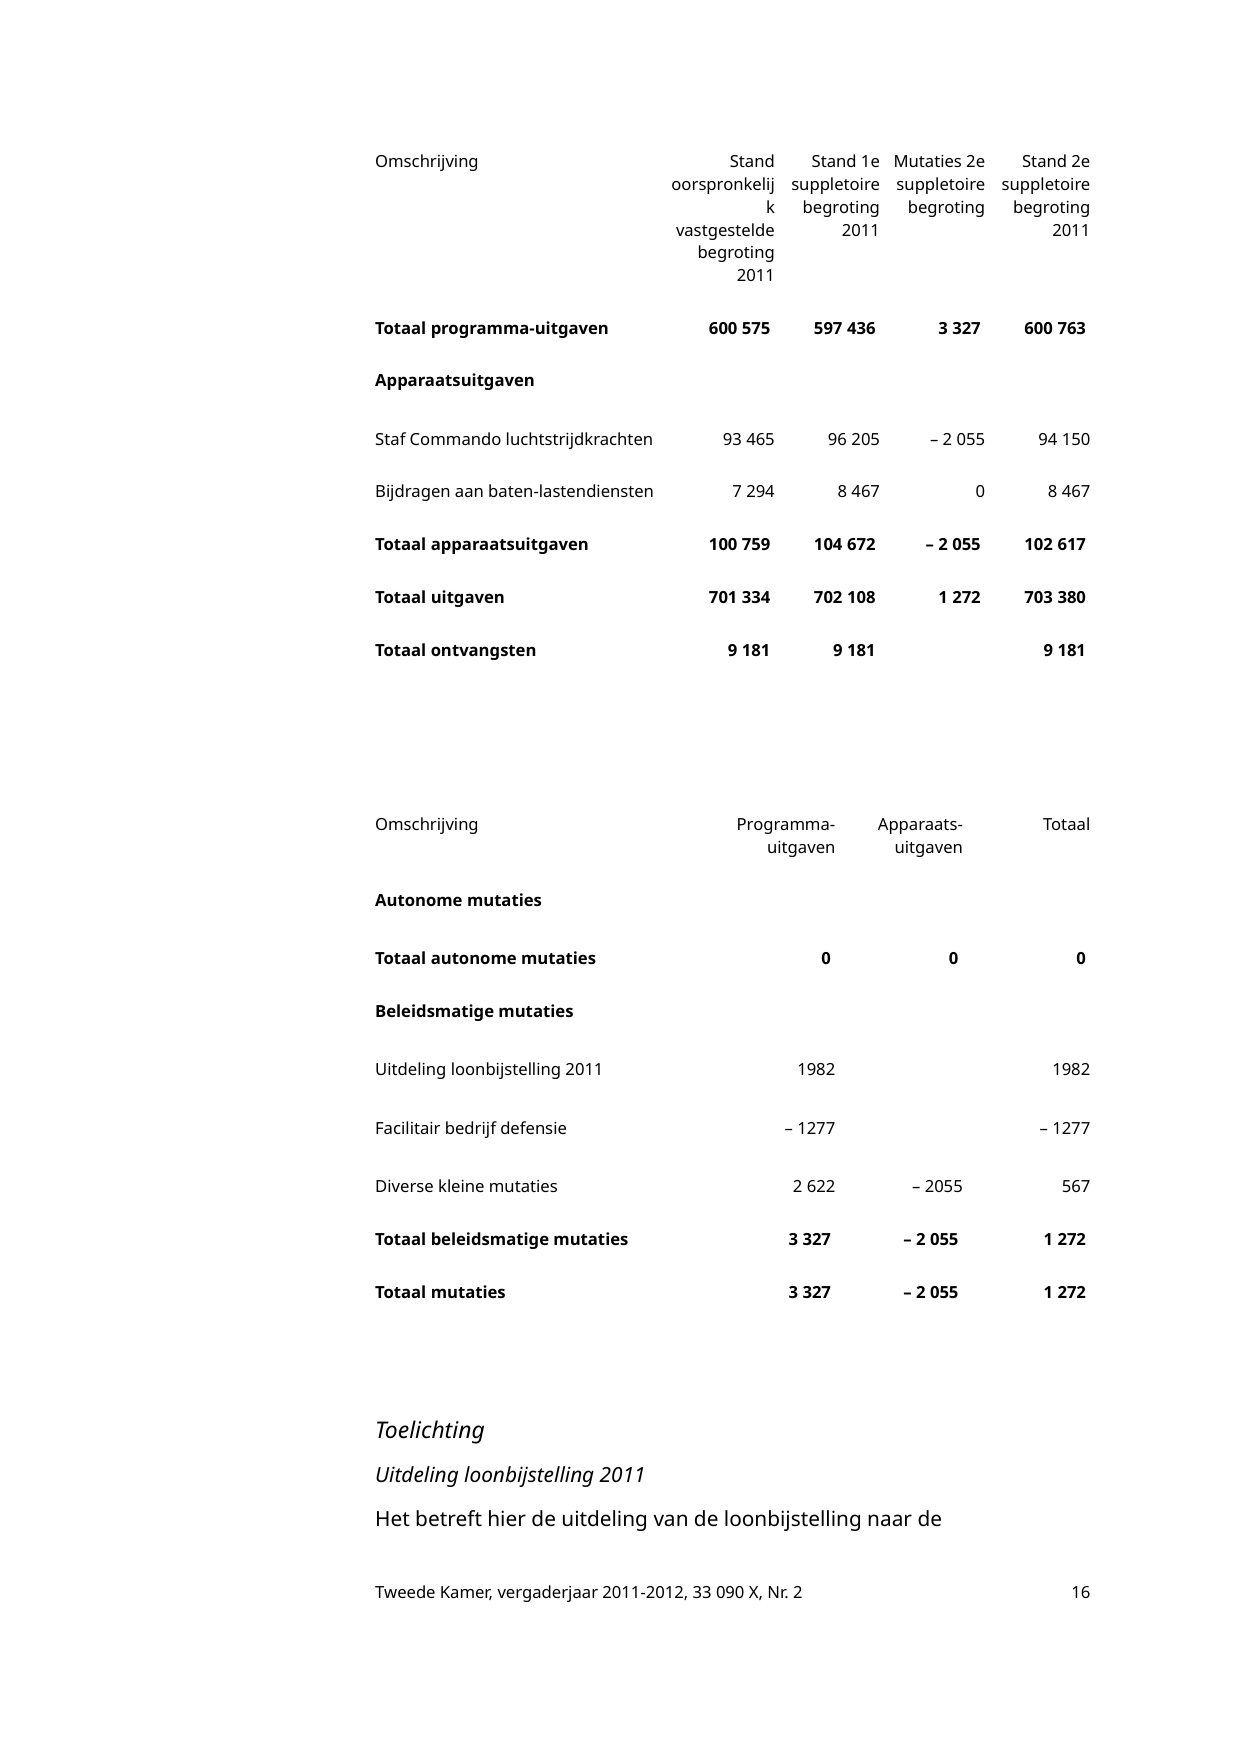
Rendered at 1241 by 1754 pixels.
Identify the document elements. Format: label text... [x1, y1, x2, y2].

table_cell Beleidsmatige mutaties [375, 1000, 708, 1058]
table_cell [963, 889, 1090, 947]
table_cell 93 465 [669, 428, 774, 480]
table_cell Uitdeling loonbijstelling 2011 [375, 1058, 708, 1116]
table_cell Staf Commando luchtstrijdkrachten [375, 428, 669, 480]
table_cell 600 575 [669, 316, 774, 369]
table_cell Apparaatsuitgaven [375, 369, 669, 427]
table_cell [708, 1000, 835, 1058]
table_cell 600 763 [985, 316, 1090, 369]
table_cell 9 181 [985, 638, 1090, 697]
table_cell [880, 369, 985, 427]
table_cell Totaal apparaatsuitgaven [375, 533, 669, 586]
table_cell Diverse kleine mutaties [375, 1175, 708, 1228]
text Uitdeling loonbijstelling 2011 [375, 1460, 1090, 1489]
text Het betreft hier de uitdeling van de loonbijstelling naar de [375, 1504, 1090, 1532]
table_cell 1 272 [963, 1280, 1090, 1333]
table_cell [669, 369, 774, 427]
table_cell [775, 369, 880, 427]
table_cell [835, 1000, 963, 1058]
table_cell 1982 [963, 1058, 1090, 1116]
table_header Programma- uitgaven [708, 813, 835, 888]
table_cell 8 467 [985, 480, 1090, 533]
table_cell 2 622 [708, 1175, 835, 1228]
table_cell [880, 638, 985, 697]
table_cell – 2 055 [835, 1228, 963, 1280]
table_cell – 2055 [835, 1175, 963, 1228]
table_header Mutaties 2e suppletoire begroting [880, 150, 985, 316]
table_cell Totaal ontvangsten [375, 638, 669, 697]
table_cell – 2 055 [880, 428, 985, 480]
table_cell 9 181 [669, 638, 774, 697]
table_header Apparaats- uitgaven [835, 813, 963, 888]
table_cell 1 272 [963, 1228, 1090, 1280]
table_cell 100 759 [669, 533, 774, 586]
table_cell 9 181 [775, 638, 880, 697]
table_cell Totaal uitgaven [375, 586, 669, 638]
table_cell 701 334 [669, 586, 774, 638]
table_cell 96 205 [775, 428, 880, 480]
table_cell Totaal mutaties [375, 1280, 708, 1333]
table_cell – 1277 [963, 1116, 1090, 1175]
table_header Stand oorspronkelijk vastgestelde begroting 2011 [669, 150, 774, 316]
table_cell [985, 369, 1090, 427]
table_cell 1982 [708, 1058, 835, 1116]
table_cell 0 [963, 947, 1090, 999]
table_cell Totaal beleidsmatige mutaties [375, 1228, 708, 1280]
table_cell 8 467 [775, 480, 880, 533]
table_cell 94 150 [985, 428, 1090, 480]
table_cell – 2 055 [880, 533, 985, 586]
table_cell Autonome mutaties [375, 889, 708, 947]
table_cell Totaal autonome mutaties [375, 947, 708, 999]
table_cell 0 [835, 947, 963, 999]
table_cell 0 [880, 480, 985, 533]
table_cell 3 327 [708, 1228, 835, 1280]
table_cell 3 327 [880, 316, 985, 369]
table_cell – 1277 [708, 1116, 835, 1175]
table_cell 597 436 [775, 316, 880, 369]
table_cell 1 272 [880, 586, 985, 638]
table_cell [835, 889, 963, 947]
table_header Stand 2e suppletoire begroting 2011 [985, 150, 1090, 316]
table_cell – 2 055 [835, 1280, 963, 1333]
table_cell Totaal programma-uitgaven [375, 316, 669, 369]
table_cell Facilitair bedrijf defensie [375, 1116, 708, 1175]
table_cell [835, 1116, 963, 1175]
table_cell Bijdragen aan baten-lastendiensten [375, 480, 669, 533]
table_header Omschrijving [375, 813, 708, 888]
table_header Stand 1e suppletoire begroting 2011 [775, 150, 880, 316]
table_header Omschrijving [375, 150, 669, 316]
table_header Totaal [963, 813, 1090, 888]
subtitle Toelichting [375, 1414, 1090, 1445]
table_cell 0 [708, 947, 835, 999]
table_cell [835, 1058, 963, 1116]
table_cell [708, 889, 835, 947]
table_cell [963, 1000, 1090, 1058]
table_cell 104 672 [775, 533, 880, 586]
table_cell 702 108 [775, 586, 880, 638]
table_cell 567 [963, 1175, 1090, 1228]
table_cell 703 380 [985, 586, 1090, 638]
table_cell 102 617 [985, 533, 1090, 586]
table_cell 3 327 [708, 1280, 835, 1333]
table_cell 7 294 [669, 480, 774, 533]
